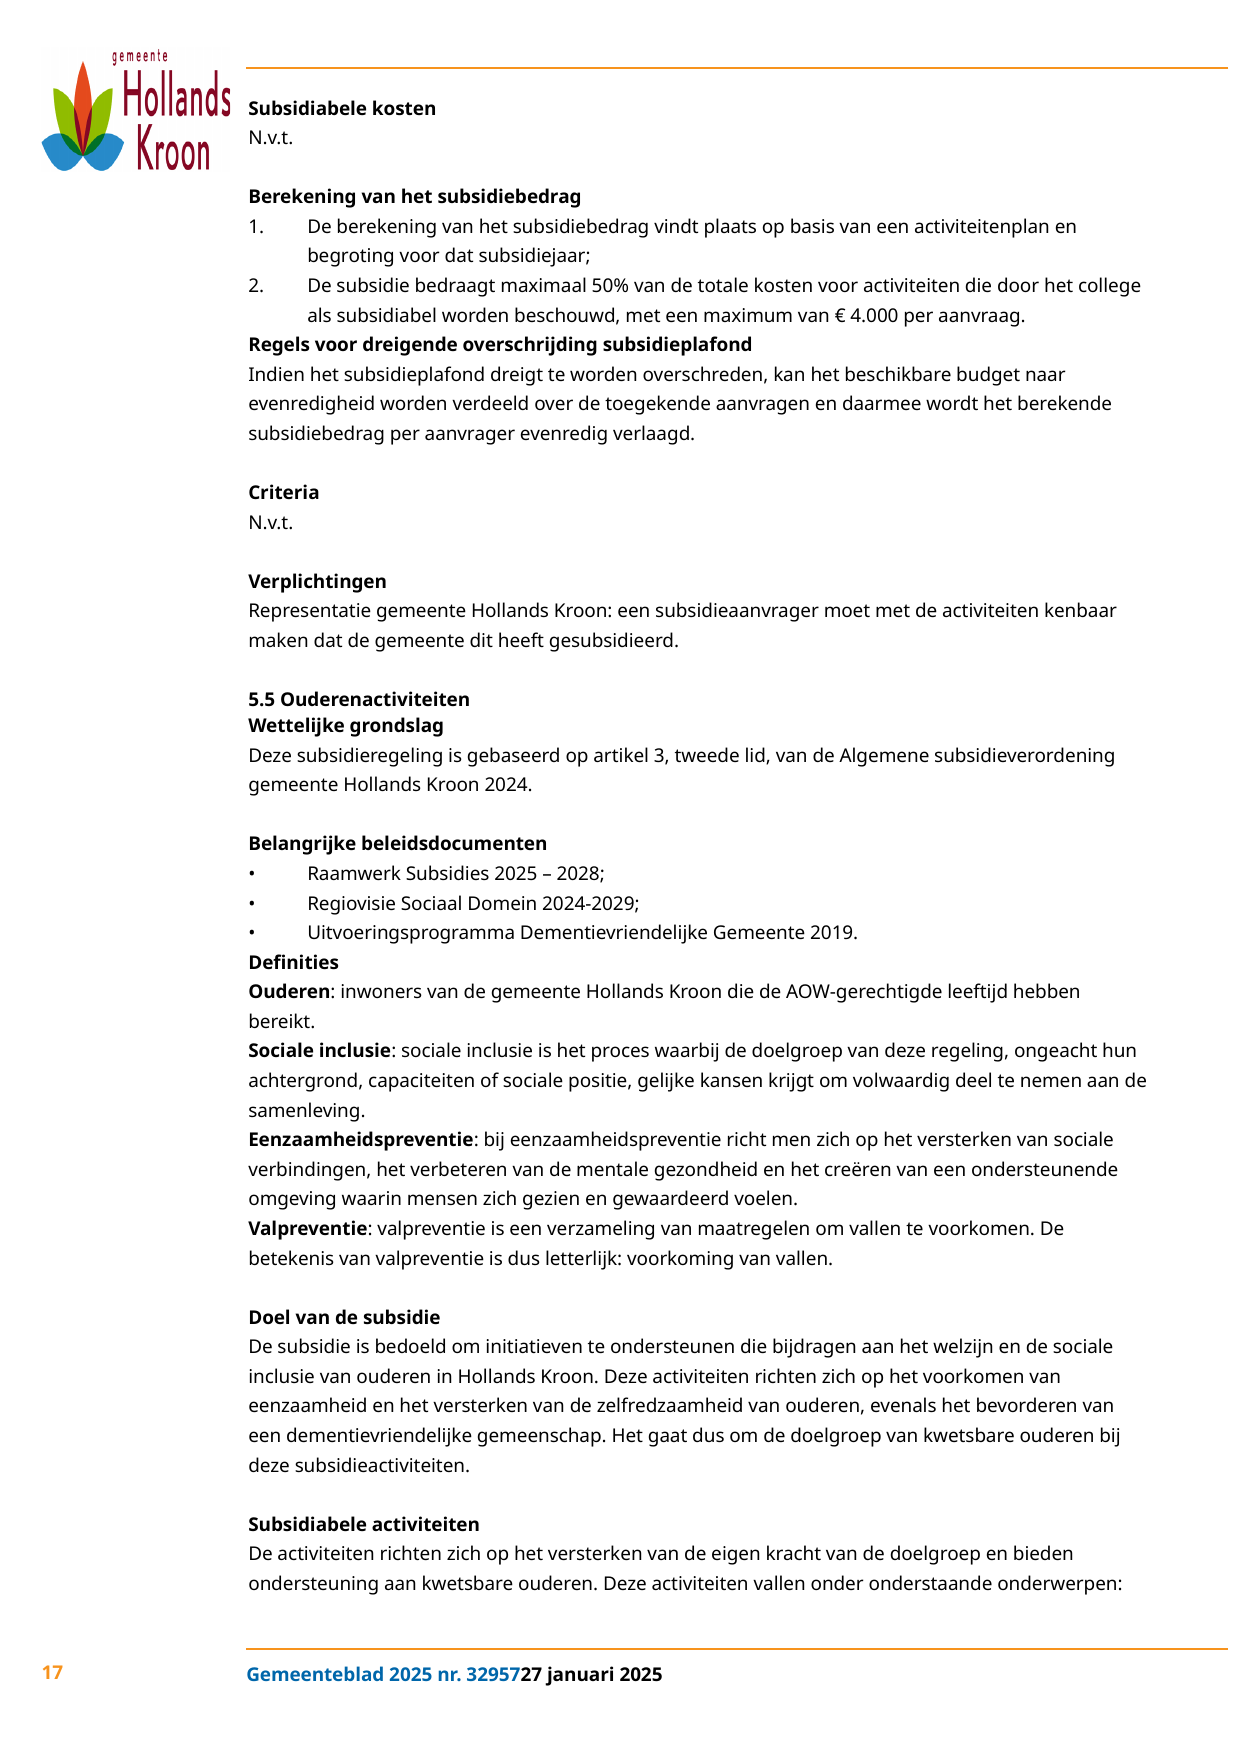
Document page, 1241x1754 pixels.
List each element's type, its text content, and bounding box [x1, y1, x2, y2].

text Criteria [248, 479, 1152, 505]
list De berekening van het subsidiebedrag vindt plaats op basis van een activiteitenplan en begroting voor dat subsidiejaar; [248, 213, 1152, 268]
text N.v.t. [248, 509, 1152, 535]
text Definities [248, 949, 1152, 974]
text Deze subsidieregeling is gebaseerd op artikel 3, tweede lid, van de Algemene subsidieverordening gemeente Hollands Kroon 2024. [248, 742, 1152, 797]
text Indien het subsidieplafond dreigt te worden overschreden, kan het beschikbare budget naar evenredigheid worden verdeeld over de toegekende aanvragen en daarmee wordt het berekende subsidiebedrag per aanvrager evenredig verlaagd. [248, 361, 1152, 446]
text De activiteiten richten zich op het versterken van de eigen kracht van de doelgroep en bieden ondersteuning aan kwetsbare ouderen. Deze activiteiten vallen onder onderstaande onderwerpen: [248, 1541, 1152, 1596]
picture [41, 47, 231, 172]
text De subsidie is bedoeld om initiatieven te ondersteunen die bijdragen aan het welzijn en de sociale inclusie van ouderen in Hollands Kroon. Deze activiteiten richten zich op het voorkomen van eenzaamheid en het versterken van de zelfredzaamheid van ouderen, evenals het bevorderen van een dementievriendelijke gemeenschap. Het gaat dus om de doelgroep van kwetsbare ouderen bij deze subsidieactiviteiten. [248, 1333, 1152, 1477]
text Representatie gemeente Hollands Kroon: een subsidieaanvrager moet met de activiteiten kenbaar maken dat de gemeente dit heeft gesubsidieerd. [248, 598, 1152, 653]
text Sociale inclusie: sociale inclusie is het proces waarbij de doelgroep van deze regeling, ongeacht hun achtergrond, capaciteiten of sociale positie, gelijke kansen krijgt om volwaardig deel te nemen aan de samenleving. [248, 1038, 1152, 1122]
text Regels voor dreigende overschrijding subsidieplafond [248, 331, 1152, 357]
text Ouderen: inwoners van de gemeente Hollands Kroon die de AOW-gerechtigde leeftijd hebben bereikt. [248, 978, 1152, 1034]
text Subsidiabele kosten [248, 95, 1152, 121]
text 5.5 Ouderenactiviteiten [248, 686, 1152, 712]
text Berekening van het subsidiebedrag [248, 183, 1152, 209]
text Subsidiabele activiteiten [248, 1511, 1152, 1537]
text Valpreventie: valpreventie is een verzameling van maatregelen om vallen te voorkomen. De betekenis van valpreventie is dus letterlijk: voorkoming van vallen. [248, 1215, 1152, 1270]
text Doel van de subsidie [248, 1304, 1152, 1329]
list De subsidie bedraagt maximaal 50% van de totale kosten voor activiteiten die door het college als subsidiabel worden beschouwd, met een maximum van € 4.000 per aanvraag. [248, 272, 1152, 328]
text Belangrijke beleidsdocumenten [248, 831, 1152, 856]
text Verplichtingen [248, 568, 1152, 594]
text Eenzaamheidspreventie: bij eenzaamheidspreventie richt men zich op het versterken van sociale verbindingen, het verbeteren van de mentale gezondheid en het creëren van een ondersteunende omgeving waarin mensen zich gezien en gewaardeerd voelen. [248, 1126, 1152, 1211]
list Raamwerk Subsidies 2025 – 2028; [248, 860, 1152, 886]
list Regiovisie Sociaal Domein 2024-2029; [248, 890, 1152, 915]
text N.v.t. [248, 124, 1152, 150]
list Uitvoeringsprogramma Dementievriendelijke Gemeente 2019. [248, 919, 1152, 945]
text Wettelijke grondslag [248, 712, 1152, 738]
